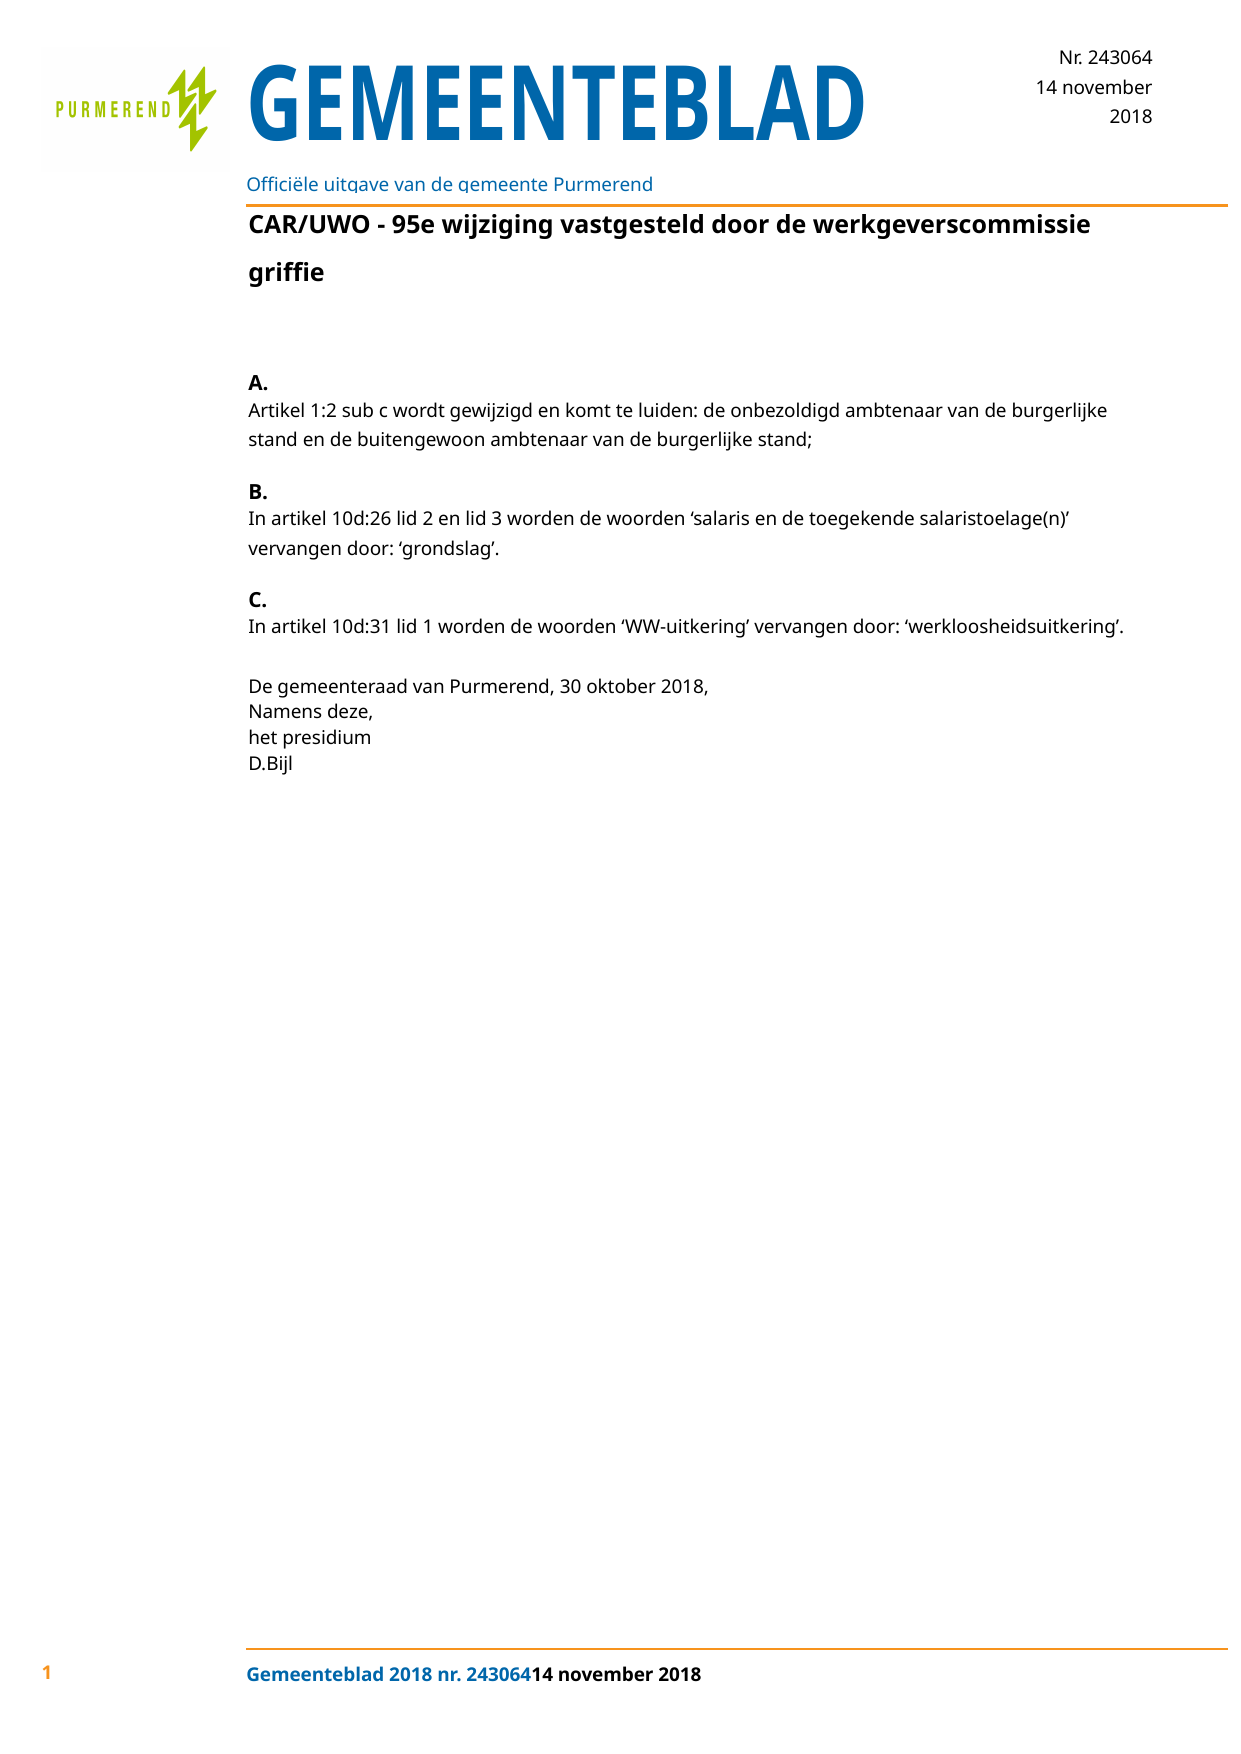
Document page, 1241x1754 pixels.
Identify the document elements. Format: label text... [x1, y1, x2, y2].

text Namens deze, [248, 698, 1152, 724]
text C. [248, 585, 1152, 614]
text D.Bijl [248, 750, 1152, 776]
text B. [248, 477, 1152, 505]
text In artikel 10d:31 lid 1 worden de woorden ‘WW-uitkering’ vervangen door: ‘werkloosheidsuitkering’. [248, 614, 1152, 639]
text CAR/UWO - 95e wijziging vastgesteld door de werkgeverscommissie griffie [248, 207, 1152, 288]
text Artikel 1:2 sub c wordt gewijzigd en komt te luiden: de onbezoldigd ambtenaar van de burgerlijke stand en de buitengewoon ambtenaar van de burgerlijke stand; [248, 397, 1152, 452]
text De gemeenteraad van Purmerend, 30 oktober 2018, [248, 673, 1152, 698]
text In artikel 10d:26 lid 2 en lid 3 worden de woorden ‘salaris en de toegekende salaristoelage(n)’ vervangen door: ‘grondslag’. [248, 505, 1152, 561]
text het presidium [248, 724, 1152, 750]
text A. [248, 368, 1152, 397]
picture [41, 47, 231, 172]
